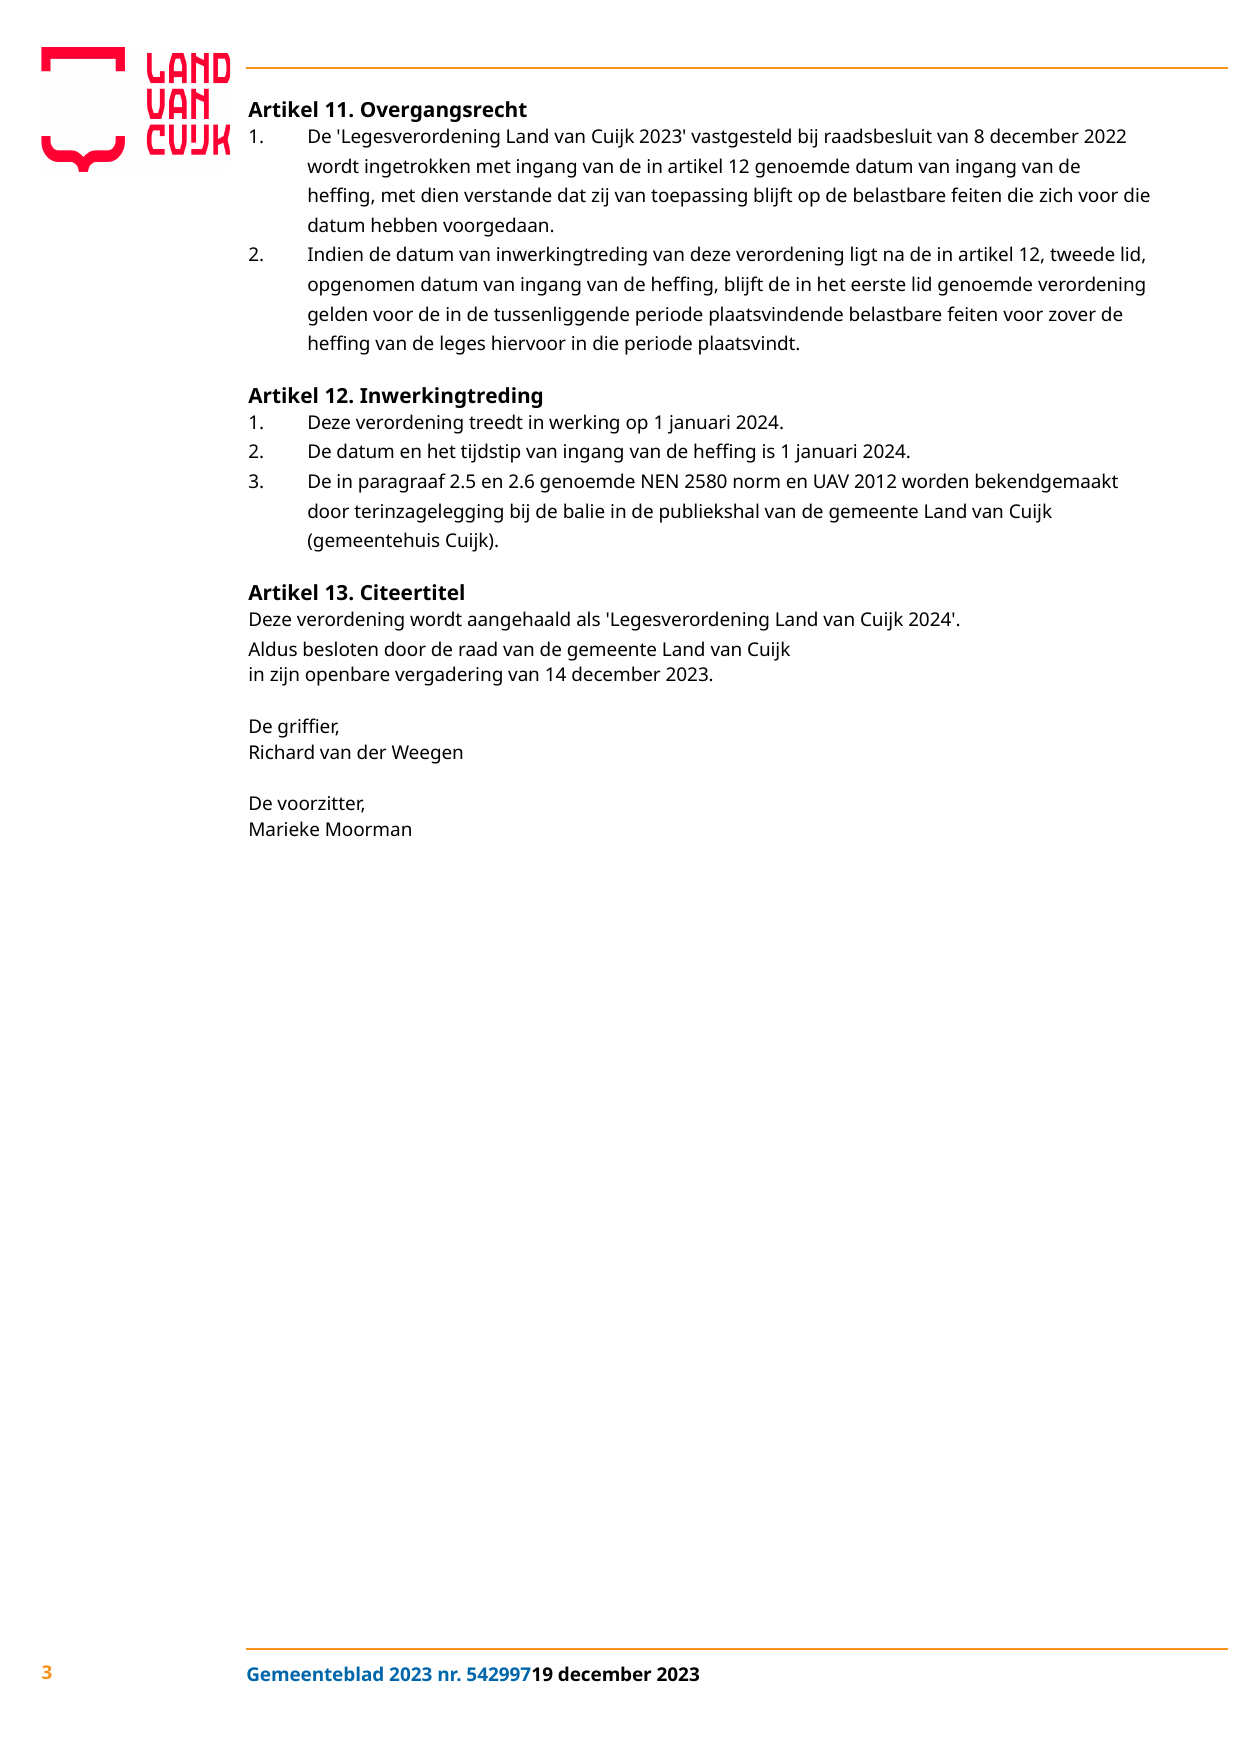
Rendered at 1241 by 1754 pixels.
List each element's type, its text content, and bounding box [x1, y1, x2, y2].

list De 'Legesverordening Land van Cuijk 2023' vastgesteld bij raadsbesluit van 8 december 2022 wordt ingetrokken met ingang van de in artikel 12 genoemde datum van ingang van de heffing, met dien verstande dat zij van toepassing blijft op de belastbare feiten die zich voor die datum hebben voorgedaan. [248, 123, 1152, 238]
text De griffier, [248, 713, 1152, 739]
text in zijn openbare vergadering van 14 december 2023. [248, 662, 1152, 687]
picture [41, 47, 231, 172]
text Marieke Moorman [248, 816, 1152, 842]
text Aldus besloten door de raad van de gemeente Land van Cuijk [248, 636, 1152, 662]
text Richard van der Weegen [248, 739, 1152, 764]
text Artikel 11. Overgangsrecht [248, 95, 1152, 123]
list Deze verordening treedt in werking op 1 januari 2024. [248, 409, 1152, 435]
list Indien de datum van inwerkingtreding van deze verordening ligt na de in artikel 12, tweede lid, opgenomen datum van ingang van de heffing, blijft de in het eerste lid genoemde verordening gelden voor de in de tussenliggende periode plaatsvindende belastbare feiten voor zover de heffing van de leges hiervoor in die periode plaatsvindt. [248, 242, 1152, 356]
text Deze verordening wordt aangehaald als 'Legesverordening Land van Cuijk 2024'. [248, 606, 1152, 632]
text Artikel 13. Citeertitel [248, 578, 1152, 606]
text De voorzitter, [248, 790, 1152, 816]
text Artikel 12. Inwerkingtreding [248, 381, 1152, 409]
list De datum en het tijdstip van ingang van de heffing is 1 januari 2024. [248, 439, 1152, 464]
list De in paragraaf 2.5 en 2.6 genoemde NEN 2580 norm en UAV 2012 worden bekendgemaakt door terinzagelegging bij de balie in de publiekshal van de gemeente Land van Cuijk (gemeentehuis Cuijk). [248, 468, 1152, 553]
